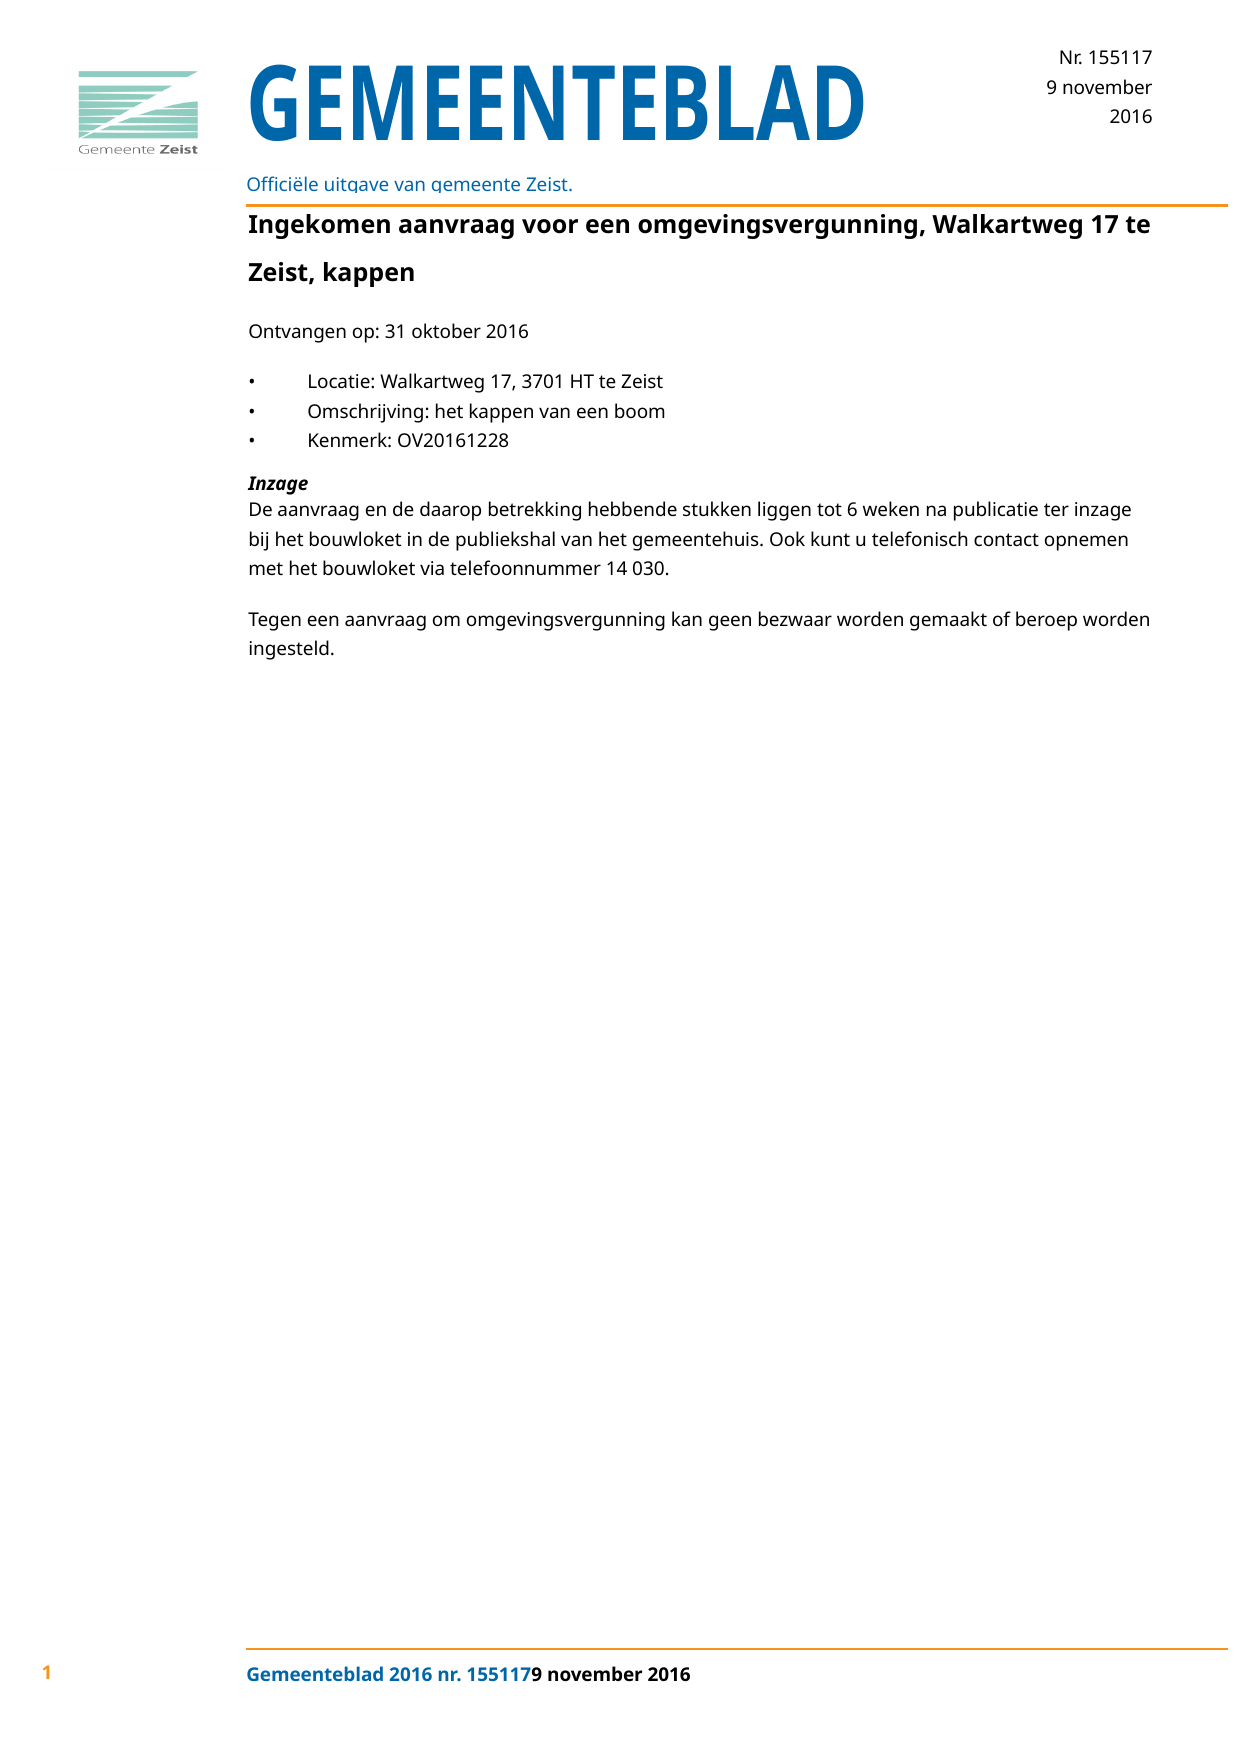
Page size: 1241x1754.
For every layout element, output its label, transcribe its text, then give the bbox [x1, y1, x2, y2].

picture [41, 47, 231, 172]
text Ontvangen op: 31 oktober 2016 [248, 318, 1152, 344]
text Ingekomen aanvraag voor een omgevingsvergunning, Walkartweg 17 te Zeist, kappen [248, 207, 1152, 288]
text De aanvraag en de daarop betrekking hebbende stukken liggen tot 6 weken na publicatie ter inzage bij het bouwloket in de publiekshal van het gemeentehuis. Ook kunt u telefonisch contact opnemen met het bouwloket via telefoonnummer 14 030. [248, 496, 1152, 581]
list Locatie: Walkartweg 17, 3701 HT te Zeist [248, 368, 1152, 394]
text Inzage [248, 471, 1152, 496]
list Kenmerk: OV20161228 [248, 427, 1152, 453]
text Tegen een aanvraag om omgevingsvergunning kan geen bezwaar worden gemaakt of beroep worden ingesteld. [248, 606, 1152, 661]
list Omschrijving: het kappen van een boom [248, 398, 1152, 424]
